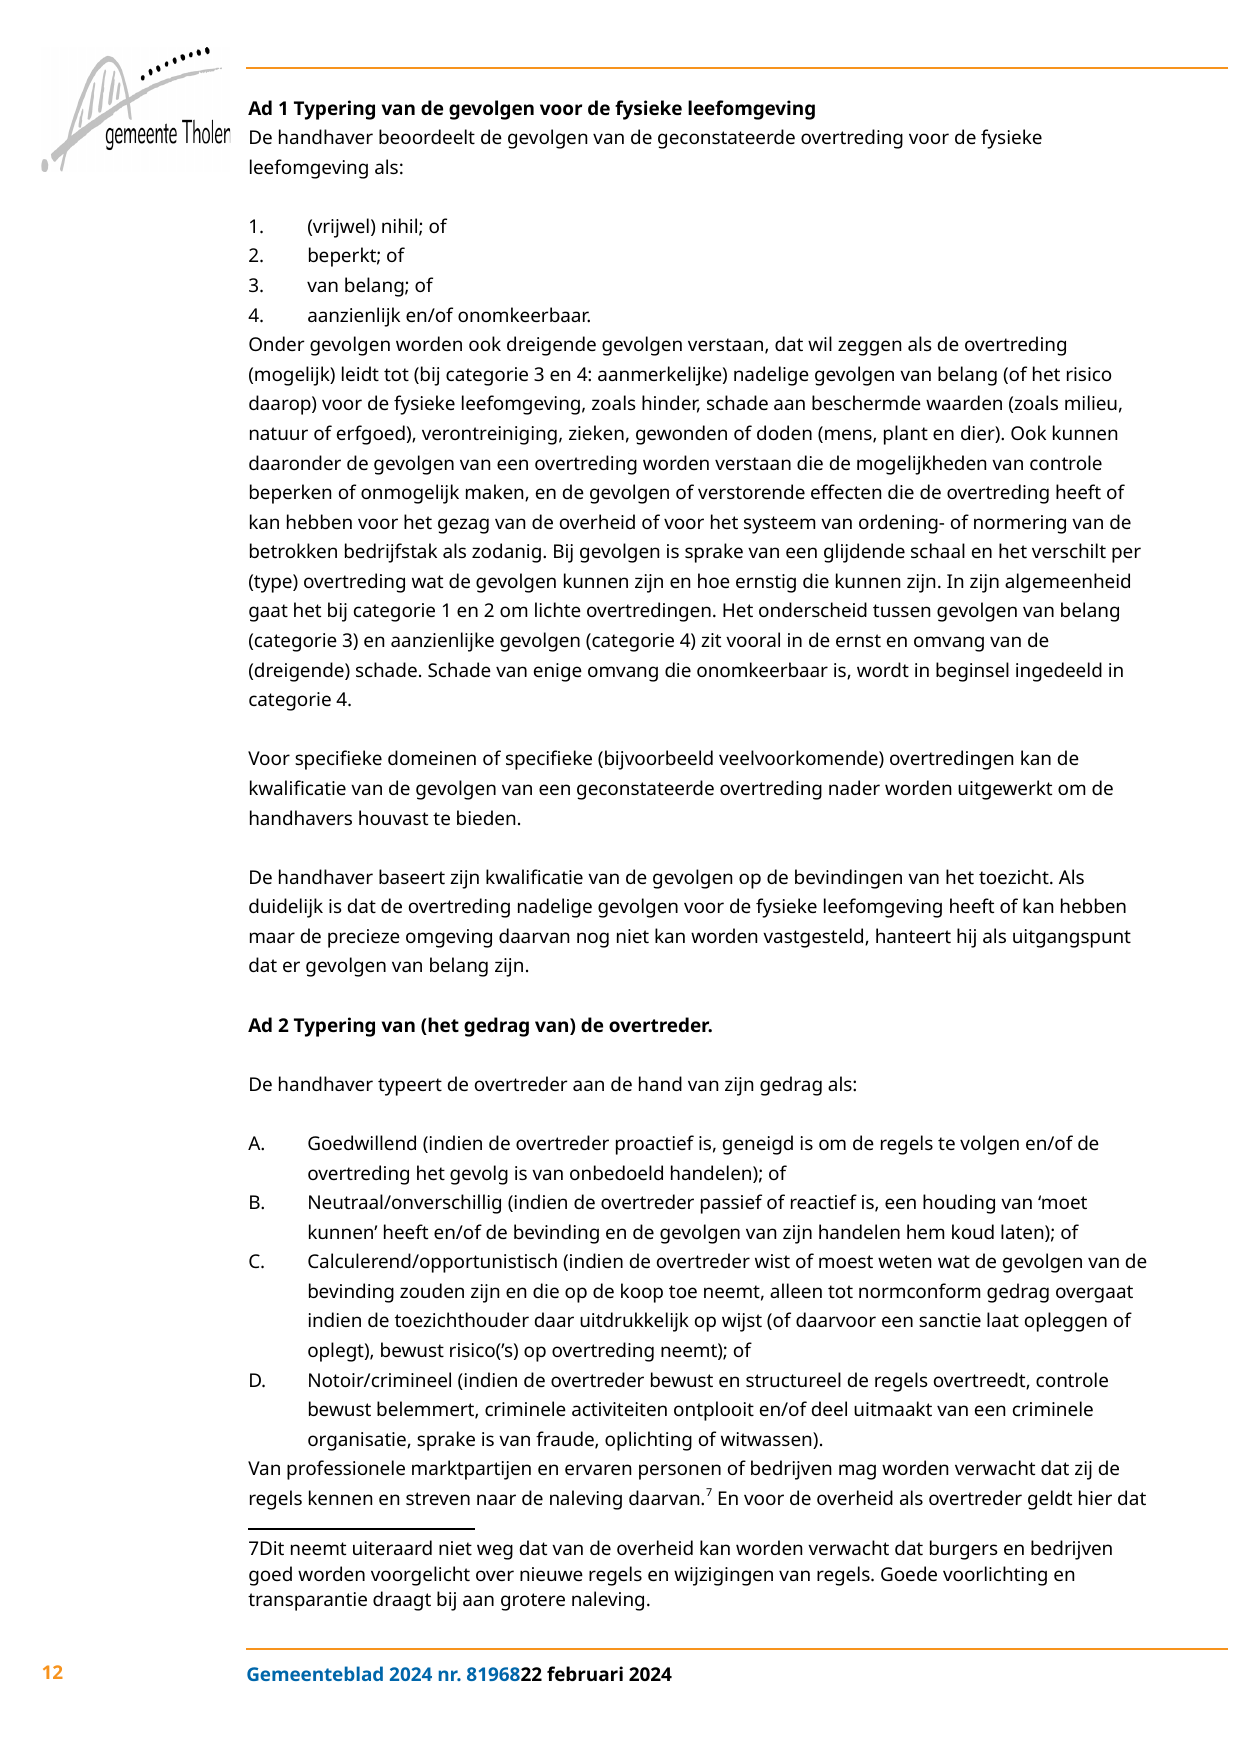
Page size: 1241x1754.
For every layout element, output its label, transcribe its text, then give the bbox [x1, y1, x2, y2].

picture [41, 47, 231, 172]
list (vrijwel) nihil; of [248, 213, 1152, 239]
list Notoir/crimineel (indien de overtreder bewust en structureel de regels overtreedt, controle bewust belemmert, criminele activiteiten ontplooit en/of deel uitmaakt van een criminele organisatie, sprake is van fraude, oplichting of witwassen). [248, 1367, 1152, 1452]
text Dit neemt uiteraard niet weg dat van de overheid kan worden verwacht dat burgers en bedrijven goed worden voorgelicht over nieuwe regels en wijzigingen van regels. Goede voorlichting en transparantie draagt bij aan grotere naleving. [248, 1535, 1152, 1612]
text Onder gevolgen worden ook dreigende gevolgen verstaan, dat wil zeggen als de overtreding (mogelijk) leidt tot (bij categorie 3 en 4: aanmerkelijke) nadelige gevolgen van belang (of het risico daarop) voor de fysieke leefomgeving, zoals hinder, schade aan beschermde waarden (zoals milieu, natuur of erfgoed), verontreiniging, zieken, gewonden of doden (mens, plant en dier). Ook kunnen daaronder de gevolgen van een overtreding worden verstaan die de mogelijkheden van controle beperken of onmogelijk maken, en de gevolgen of verstorende effecten die de overtreding heeft of kan hebben voor het gezag van de overheid of voor het systeem van ordening- of normering van de betrokken bedrijfstak als zodanig. Bij gevolgen is sprake van een glijdende schaal en het verschilt per (type) overtreding wat de gevolgen kunnen zijn en hoe ernstig die kunnen zijn. In zijn algemeenheid gaat het bij categorie 1 en 2 om lichte overtredingen. Het onderscheid tussen gevolgen van belang (categorie 3) en aanzienlijke gevolgen (categorie 4) zit vooral in de ernst en omvang van de (dreigende) schade. Schade van enige omvang die onomkeerbaar is, wordt in beginsel ingedeeld in categorie 4. [248, 331, 1152, 712]
text De handhaver baseert zijn kwalificatie van de gevolgen op de bevindingen van het toezicht. Als duidelijk is dat de overtreding nadelige gevolgen voor de fysieke leefomgeving heeft of kan hebben maar de precieze omgeving daarvan nog niet kan worden vastgesteld, hanteert hij als uitgangspunt dat er gevolgen van belang zijn. [248, 864, 1152, 978]
text Ad 2 Typering van (het gedrag van) de overtreder. [248, 1012, 1152, 1038]
list Neutraal/onverschillig (indien de overtreder passief of reactief is, een houding van ‘moet kunnen’ heeft en/of de bevinding en de gevolgen van zijn handelen hem koud laten); of [248, 1189, 1152, 1245]
text Van professionele marktpartijen en ervaren personen of bedrijven mag worden verwacht dat zij de regels kennen en streven naar de naleving daarvan. En voor de overheid als overtreder geldt hier dat [248, 1456, 1152, 1511]
list beperkt; of [248, 243, 1152, 268]
list Calculerend/opportunistisch (indien de overtreder wist of moest weten wat de gevolgen van de bevinding zouden zijn en die op de koop toe neemt, alleen tot normconform gedrag overgaat indien de toezichthouder daar uitdrukkelijk op wijst (of daarvoor een sanctie laat opleggen of oplegt), bewust risico(’s) op overtreding neemt); of [248, 1248, 1152, 1363]
text De handhaver typeert de overtreder aan de hand van zijn gedrag als: [248, 1071, 1152, 1097]
text De handhaver beoordeelt de gevolgen van de geconstateerde overtreding voor de fysieke leefomgeving als: [248, 124, 1152, 180]
text Ad 1 Typering van de gevolgen voor de fysieke leefomgeving [248, 95, 1152, 121]
text Voor specifieke domeinen of specifieke (bijvoorbeeld veelvoorkomende) overtredingen kan de kwalificatie van de gevolgen van een geconstateerde overtreding nader worden uitgewerkt om de handhavers houvast te bieden. [248, 746, 1152, 831]
list aanzienlijk en/of onomkeerbaar. [248, 302, 1152, 328]
list van belang; of [248, 272, 1152, 298]
list Goedwillend (indien de overtreder proactief is, geneigd is om de regels te volgen en/of de overtreding het gevolg is van onbedoeld handelen); of [248, 1130, 1152, 1186]
